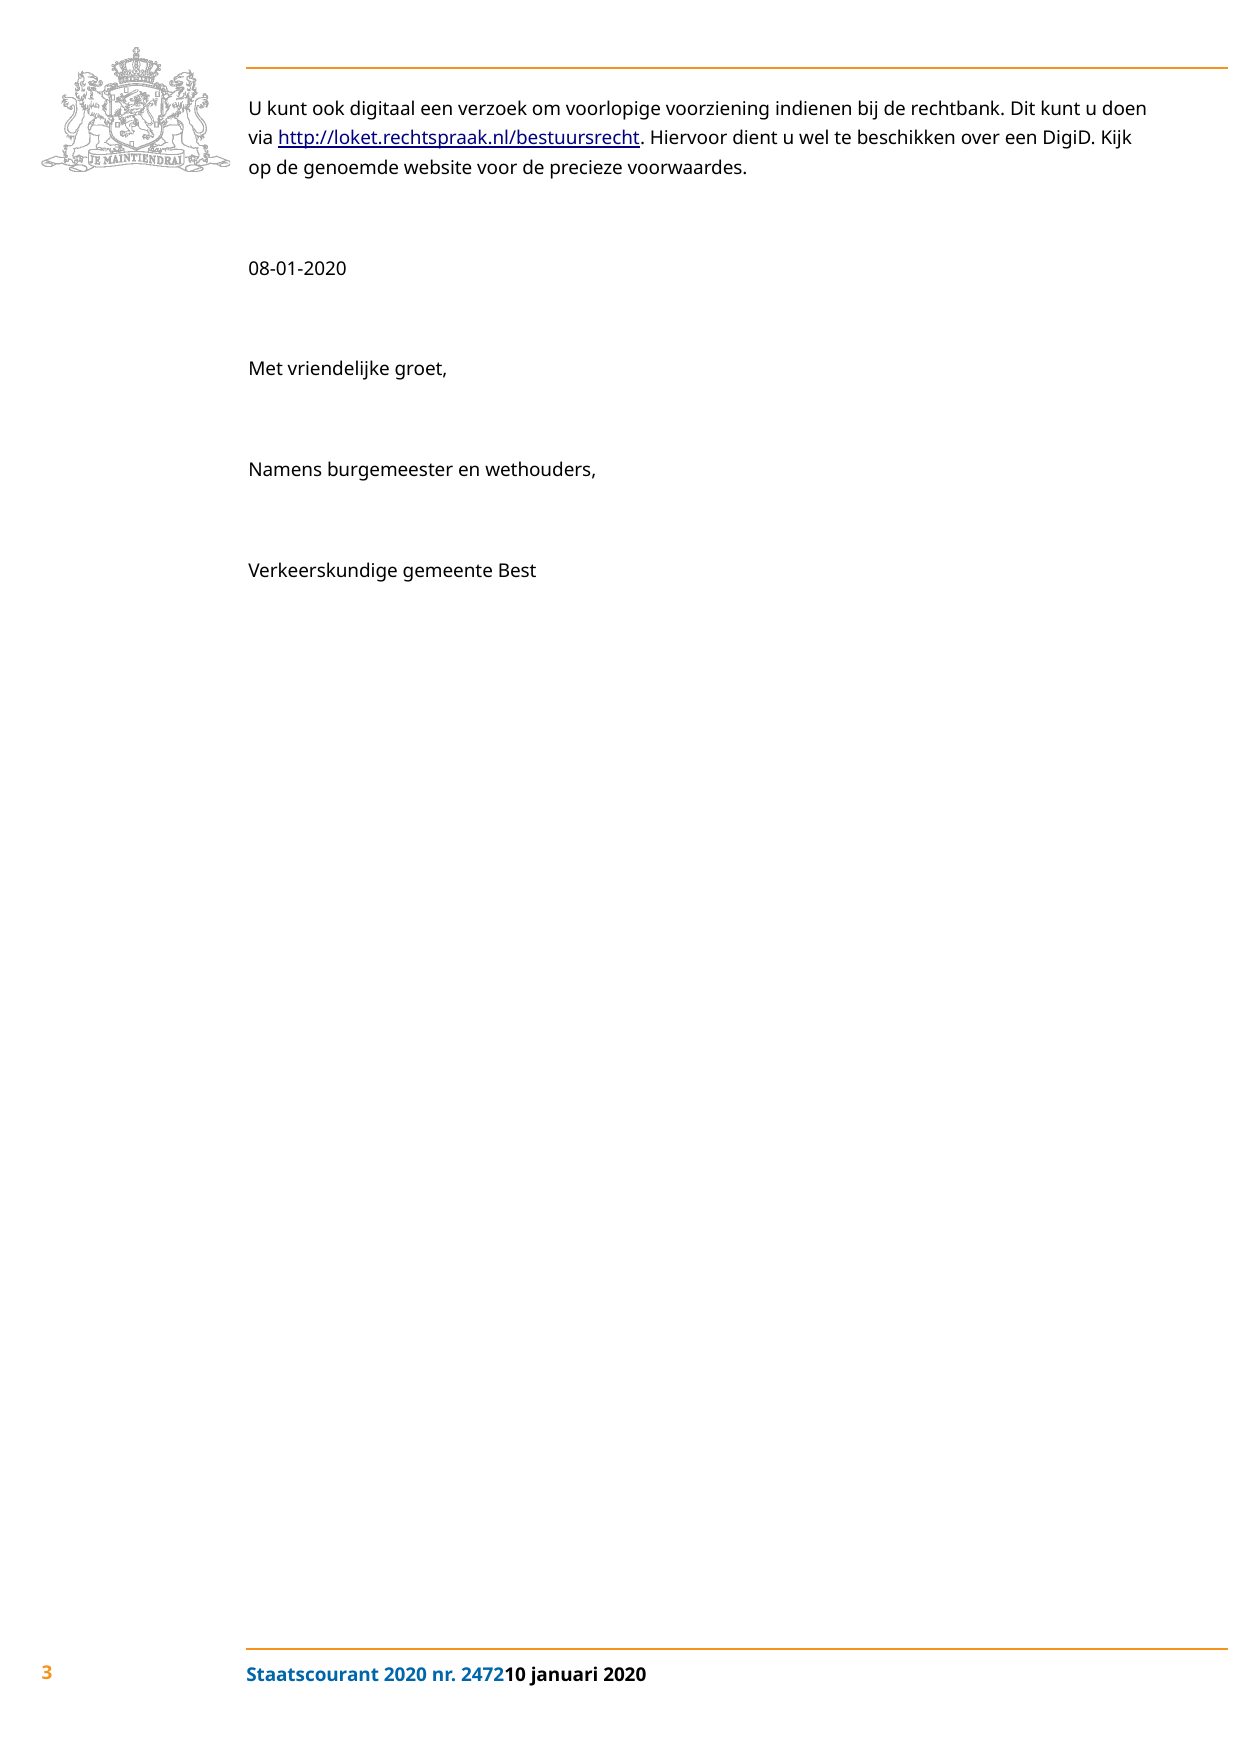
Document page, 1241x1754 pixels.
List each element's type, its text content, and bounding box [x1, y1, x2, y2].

text Met vriendelijke groet, [248, 356, 1152, 381]
text Namens burgemeester en wethouders, [248, 456, 1152, 482]
text 08-01-2020 [248, 255, 1152, 281]
picture [41, 47, 231, 172]
text Verkeerskundige gemeente Best [248, 557, 1152, 583]
text U kunt ook digitaal een verzoek om voorlopige voorziening indienen bij de rechtbank. Dit kunt u doen via http://loket.rechtspraak.nl/bestuursrecht. Hiervoor dient u wel te beschikken over een DigiD. Kijk op de genoemde website voor de precieze voorwaardes. [248, 95, 1152, 180]
